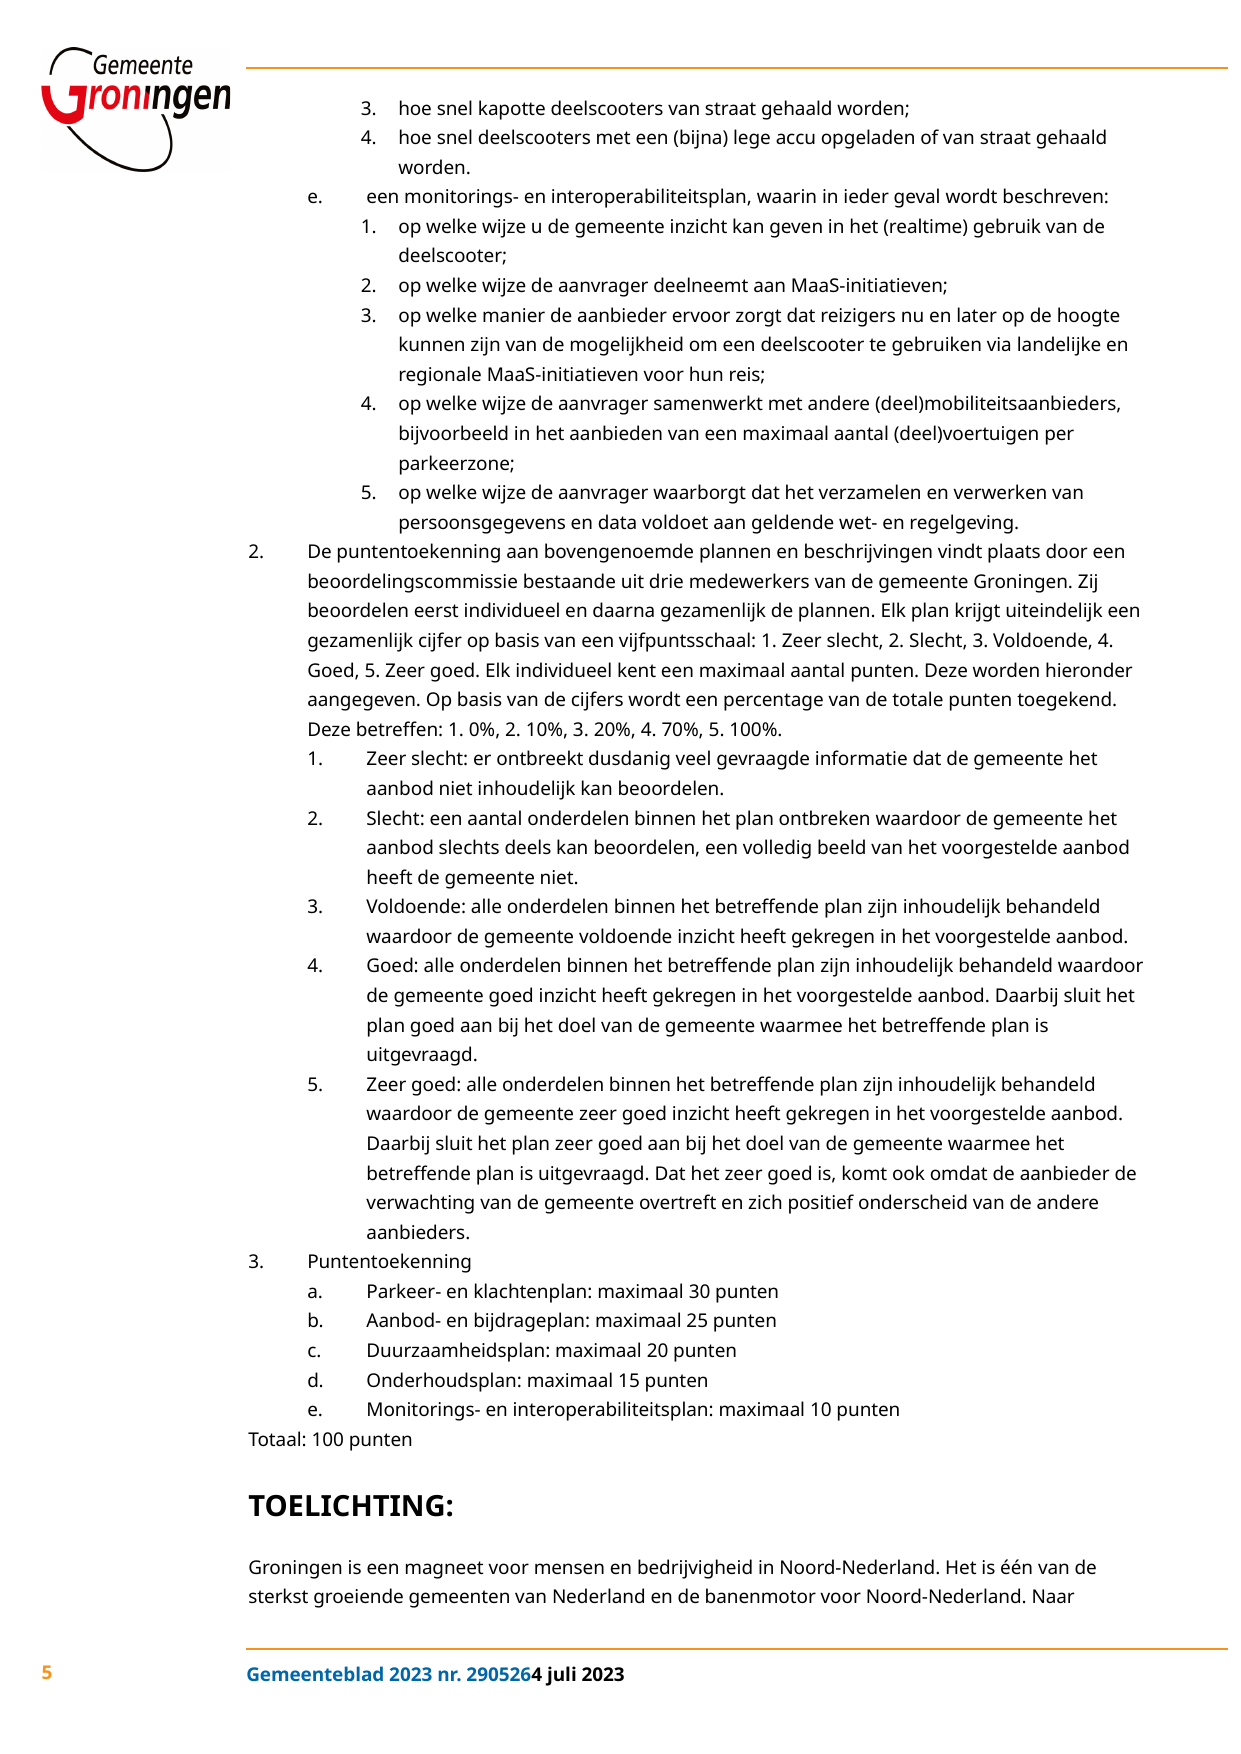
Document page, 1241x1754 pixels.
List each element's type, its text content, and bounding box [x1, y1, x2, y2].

list Goed: alle onderdelen binnen het betreffende plan zijn inhoudelijk behandeld waardoor de gemeente goed inzicht heeft gekregen in het voorgestelde aanbod. Daarbij sluit het plan goed aan bij het doel van de gemeente waarmee het betreffende plan is uitgevraagd. [307, 953, 1152, 1067]
list op welke manier de aanbieder ervoor zorgt dat reizigers nu en later op de hoogte kunnen zijn van de mogelijkheid om een deelscooter te gebruiken via landelijke en regionale MaaS-initiatieven voor hun reis; [361, 302, 1152, 387]
list hoe snel kapotte deelscooters van straat gehaald worden; [361, 95, 1152, 121]
list Monitorings- en interoperabiliteitsplan: maximaal 10 punten [307, 1396, 1152, 1422]
text TOELICHTING: [248, 1485, 1152, 1525]
list een monitorings- en interoperabiliteitsplan, waarin in ieder geval wordt beschreven: [307, 183, 1152, 209]
text Totaal: 100 punten [248, 1426, 1152, 1452]
list Onderhoudsplan: maximaal 15 punten [307, 1367, 1152, 1393]
list Puntentoekenning [248, 1248, 1152, 1274]
list op welke wijze de aanvrager deelneemt aan MaaS-initiatieven; [361, 272, 1152, 298]
list Zeer goed: alle onderdelen binnen het betreffende plan zijn inhoudelijk behandeld waardoor de gemeente zeer goed inzicht heeft gekregen in het voorgestelde aanbod. Daarbij sluit het plan zeer goed aan bij het doel van de gemeente waarmee het betreffende plan is uitgevraagd. Dat het zeer goed is, komt ook omdat de aanbieder de verwachting van de gemeente overtreft en zich positief onderscheid van de andere aanbieders. [307, 1071, 1152, 1245]
list Zeer slecht: er ontbreekt dusdanig veel gevraagde informatie dat de gemeente het aanbod niet inhoudelijk kan beoordelen. [307, 746, 1152, 801]
list op welke wijze de aanvrager samenwerkt met andere (deel)mobiliteitsaanbieders, bijvoorbeeld in het aanbieden van een maximaal aantal (deel)voertuigen per parkeerzone; [361, 391, 1152, 476]
list Voldoende: alle onderdelen binnen het betreffende plan zijn inhoudelijk behandeld waardoor de gemeente voldoende inzicht heeft gekregen in het voorgestelde aanbod. [307, 893, 1152, 949]
picture [41, 47, 231, 172]
list hoe snel deelscooters met een (bijna) lege accu opgeladen of van straat gehaald worden. [361, 124, 1152, 180]
list De puntentoekenning aan bovengenoemde plannen en beschrijvingen vindt plaats door een beoordelingscommissie bestaande uit drie medewerkers van de gemeente Groningen. Zij beoordelen eerst individueel en daarna gezamenlijk de plannen. Elk plan krijgt uiteindelijk een gezamenlijk cijfer op basis van een vijfpuntsschaal: 1. Zeer slecht, 2. Slecht, 3. Voldoende, 4. Goed, 5. Zeer goed. Elk individueel kent een maximaal aantal punten. Deze worden hieronder aangegeven. Op basis van de cijfers wordt een percentage van de totale punten toegekend. Deze betreffen: 1. 0%, 2. 10%, 3. 20%, 4. 70%, 5. 100%. [248, 538, 1152, 742]
list Duurzaamheidsplan: maximaal 20 punten [307, 1337, 1152, 1363]
text Groningen is een magneet voor mensen en bedrijvigheid in Noord-Nederland. Het is één van de sterkst groeiende gemeenten van Nederland en de banenmotor voor Noord-Nederland. Naar [248, 1554, 1152, 1609]
list Slecht: een aantal onderdelen binnen het plan ontbreken waardoor de gemeente het aanbod slechts deels kan beoordelen, een volledig beeld van het voorgestelde aanbod heeft de gemeente niet. [307, 805, 1152, 890]
list op welke wijze de aanvrager waarborgt dat het verzamelen en verwerken van persoonsgegevens en data voldoet aan geldende wet- en regelgeving. [361, 479, 1152, 535]
list Aanbod- en bijdrageplan: maximaal 25 punten [307, 1308, 1152, 1333]
list op welke wijze u de gemeente inzicht kan geven in het (realtime) gebruik van de deelscooter; [361, 213, 1152, 268]
list Parkeer- en klachtenplan: maximaal 30 punten [307, 1278, 1152, 1304]
